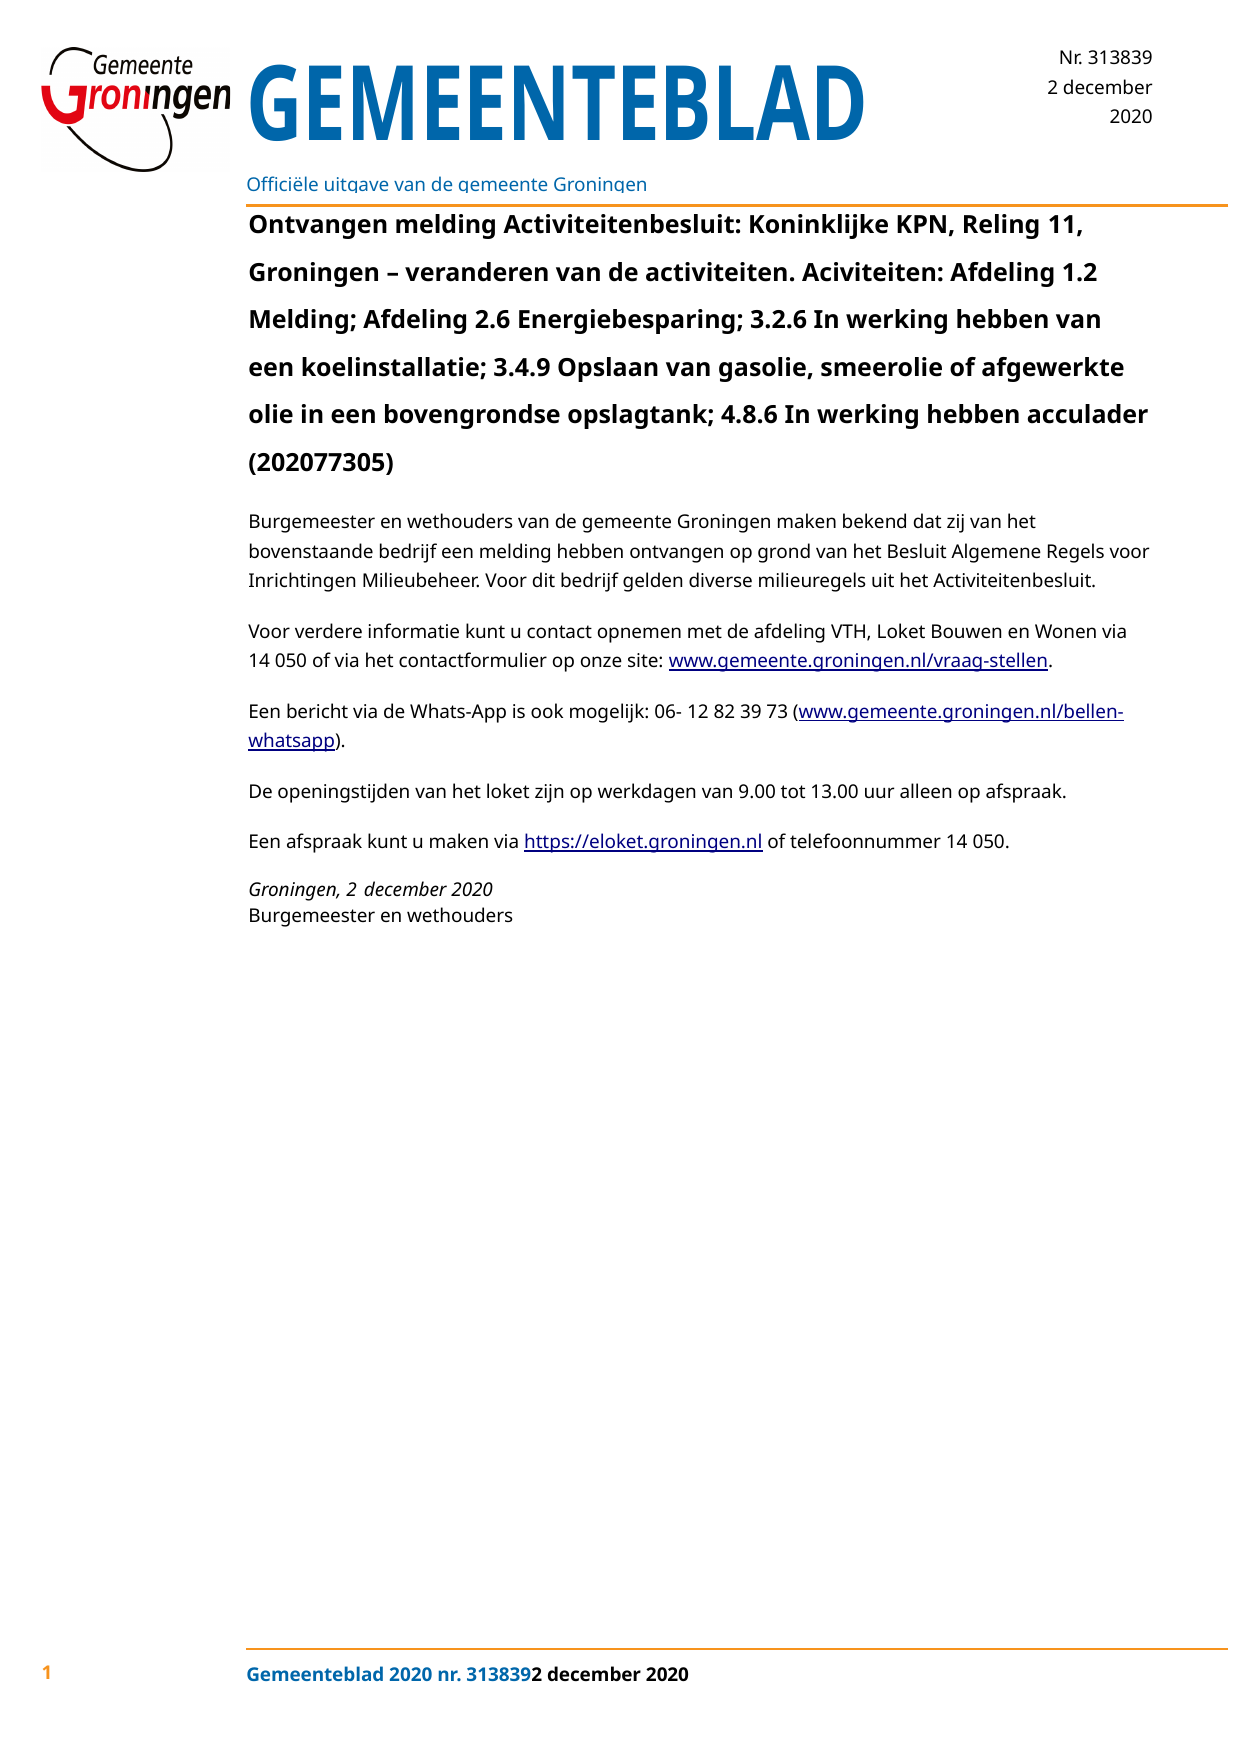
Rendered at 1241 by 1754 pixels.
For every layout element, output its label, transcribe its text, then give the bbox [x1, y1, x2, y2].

text Voor verdere informatie kunt u contact opnemen met de afdeling VTH, Loket Bouwen en Wonen via 14 050 of via het contactformulier op onze site: www.gemeente.groningen.nl/vraag-stellen. [248, 618, 1152, 673]
text De openingstijden van het loket zijn op werkdagen van 9.00 tot 13.00 uur alleen op afspraak. [248, 778, 1152, 804]
text Burgemeester en wethouders van de gemeente Groningen maken bekend dat zij van het bovenstaande bedrijf een melding hebben ontvangen op grond van het Besluit Algemene Regels voor Inrichtingen Milieubeheer. Voor dit bedrijf gelden diverse milieuregels uit het Activiteitenbesluit. [248, 508, 1152, 593]
text Burgemeester en wethouders [248, 902, 1152, 928]
text Een bericht via de Whats-App is ook mogelijk: 06- 12 82 39 73 (www.gemeente.groningen.nl/bellen-whatsapp). [248, 698, 1152, 753]
text Groningen, 2 december 2020 [248, 876, 1152, 902]
picture [41, 47, 231, 172]
text Ontvangen melding Activiteitenbesluit: Koninklijke KPN, Reling 11, Groningen – veranderen van de activiteiten. Aciviteiten: Afdeling 1.2 Melding; Afdeling 2.6 Energiebesparing; 3.2.6 In werking hebben van een koelinstallatie; 3.4.9 Opslaan van gasolie, smeerolie of afgewerkte olie in een bovengrondse opslagtank; 4.8.6 In werking hebben acculader (202077305) [248, 207, 1152, 479]
text Een afspraak kunt u maken via https://eloket.groningen.nl of telefoonnummer 14 050. [248, 828, 1152, 854]
